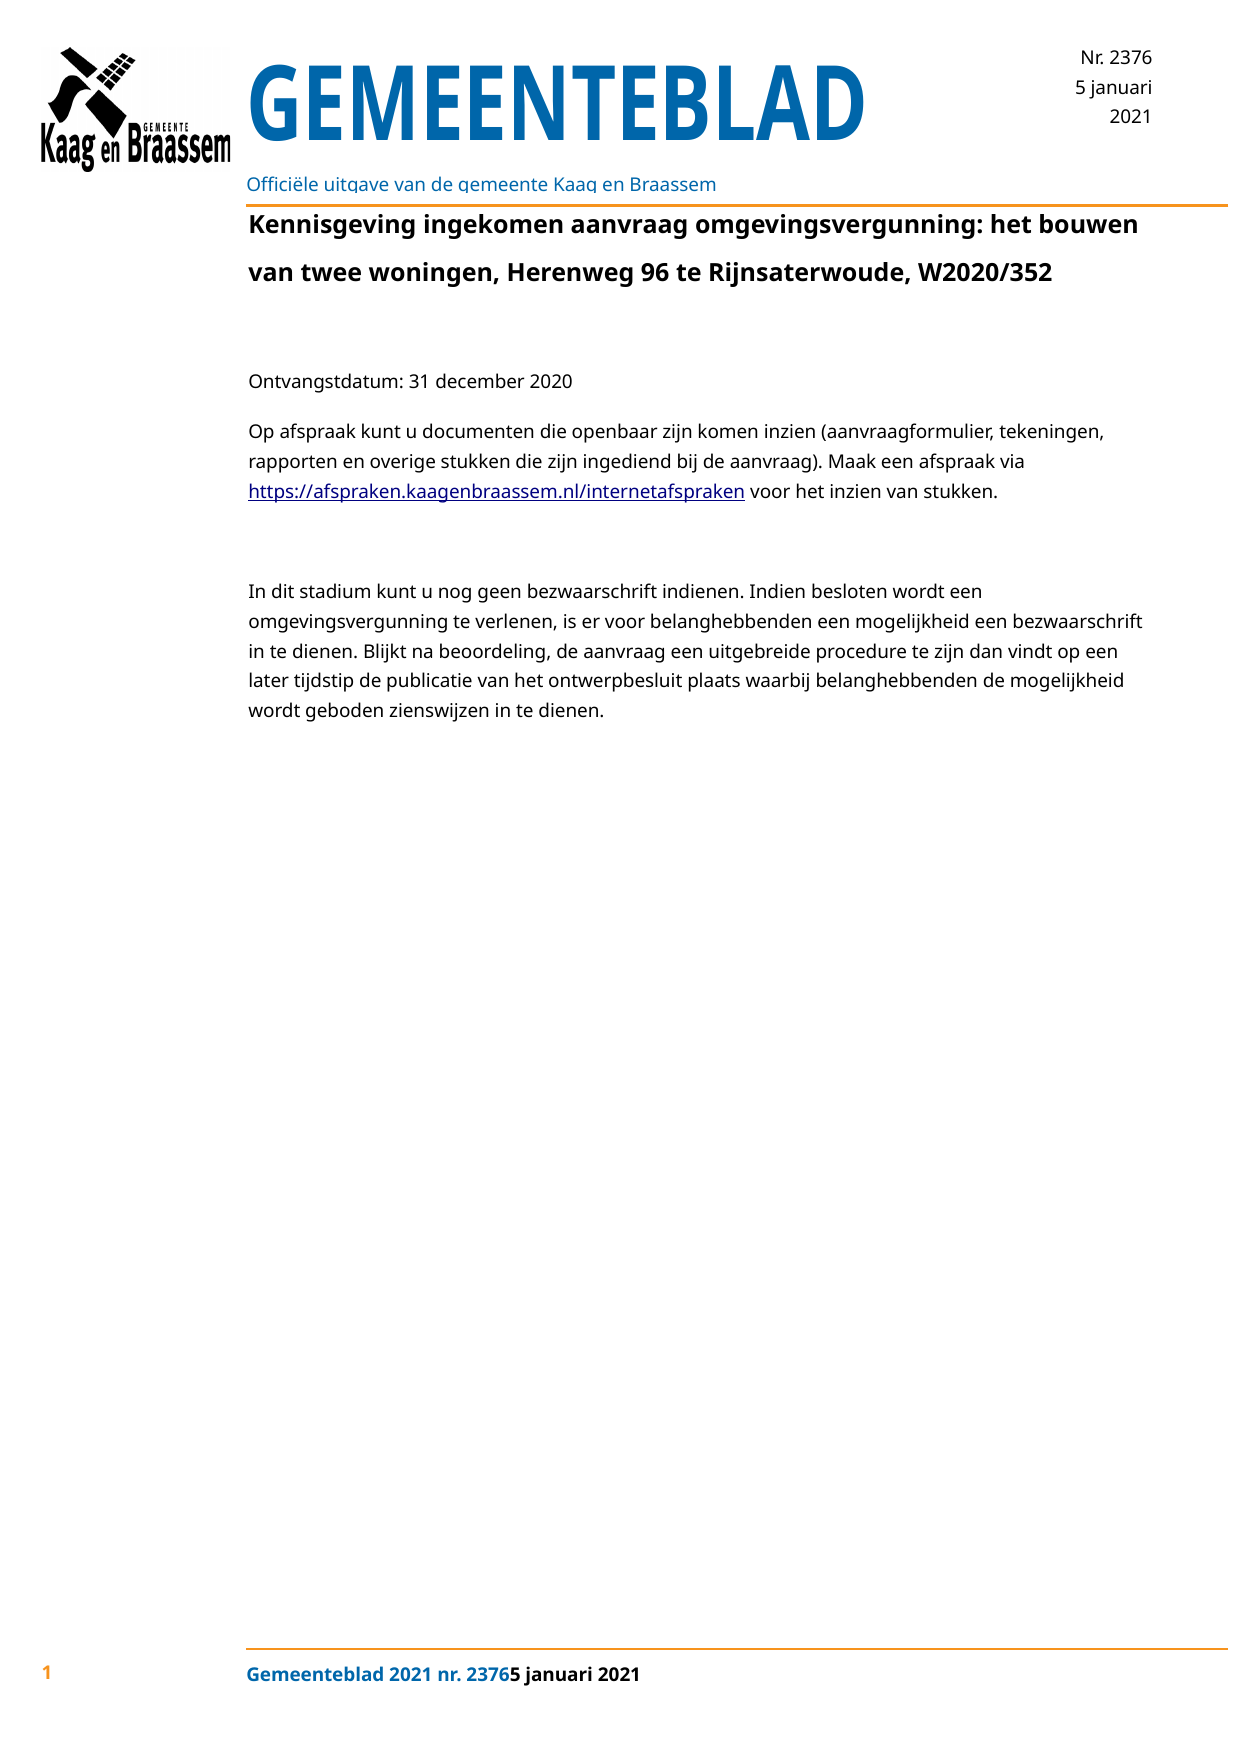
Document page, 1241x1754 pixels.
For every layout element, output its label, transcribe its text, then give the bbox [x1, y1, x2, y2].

text Kennisgeving ingekomen aanvraag omgevingsvergunning: het bouwen van twee woningen, Herenweg 96 te Rijnsaterwoude, W2020/352 [248, 207, 1152, 288]
picture [41, 47, 231, 172]
text Op afspraak kunt u documenten die openbaar zijn komen inzien (aanvraagformulier, tekeningen, rapporten en overige stukken die zijn ingediend bij de aanvraag). Maak een afspraak via https://afspraken.kaagenbraassem.nl/internetafspraken voor het inzien van stukken. [248, 419, 1152, 504]
text In dit stadium kunt u nog geen bezwaarschrift indienen. Indien besloten wordt een omgevingsvergunning te verlenen, is er voor belanghebbenden een mogelijkheid een bezwaarschrift in te dienen. Blijkt na beoordeling, de aanvraag een uitgebreide procedure te zijn dan vindt op een later tijdstip de publicatie van het ontwerpbesluit plaats waarbij belanghebbenden de mogelijkheid wordt geboden zienswijzen in te dienen. [248, 579, 1152, 723]
text Ontvangstdatum: 31 december 2020 [248, 368, 1152, 394]
